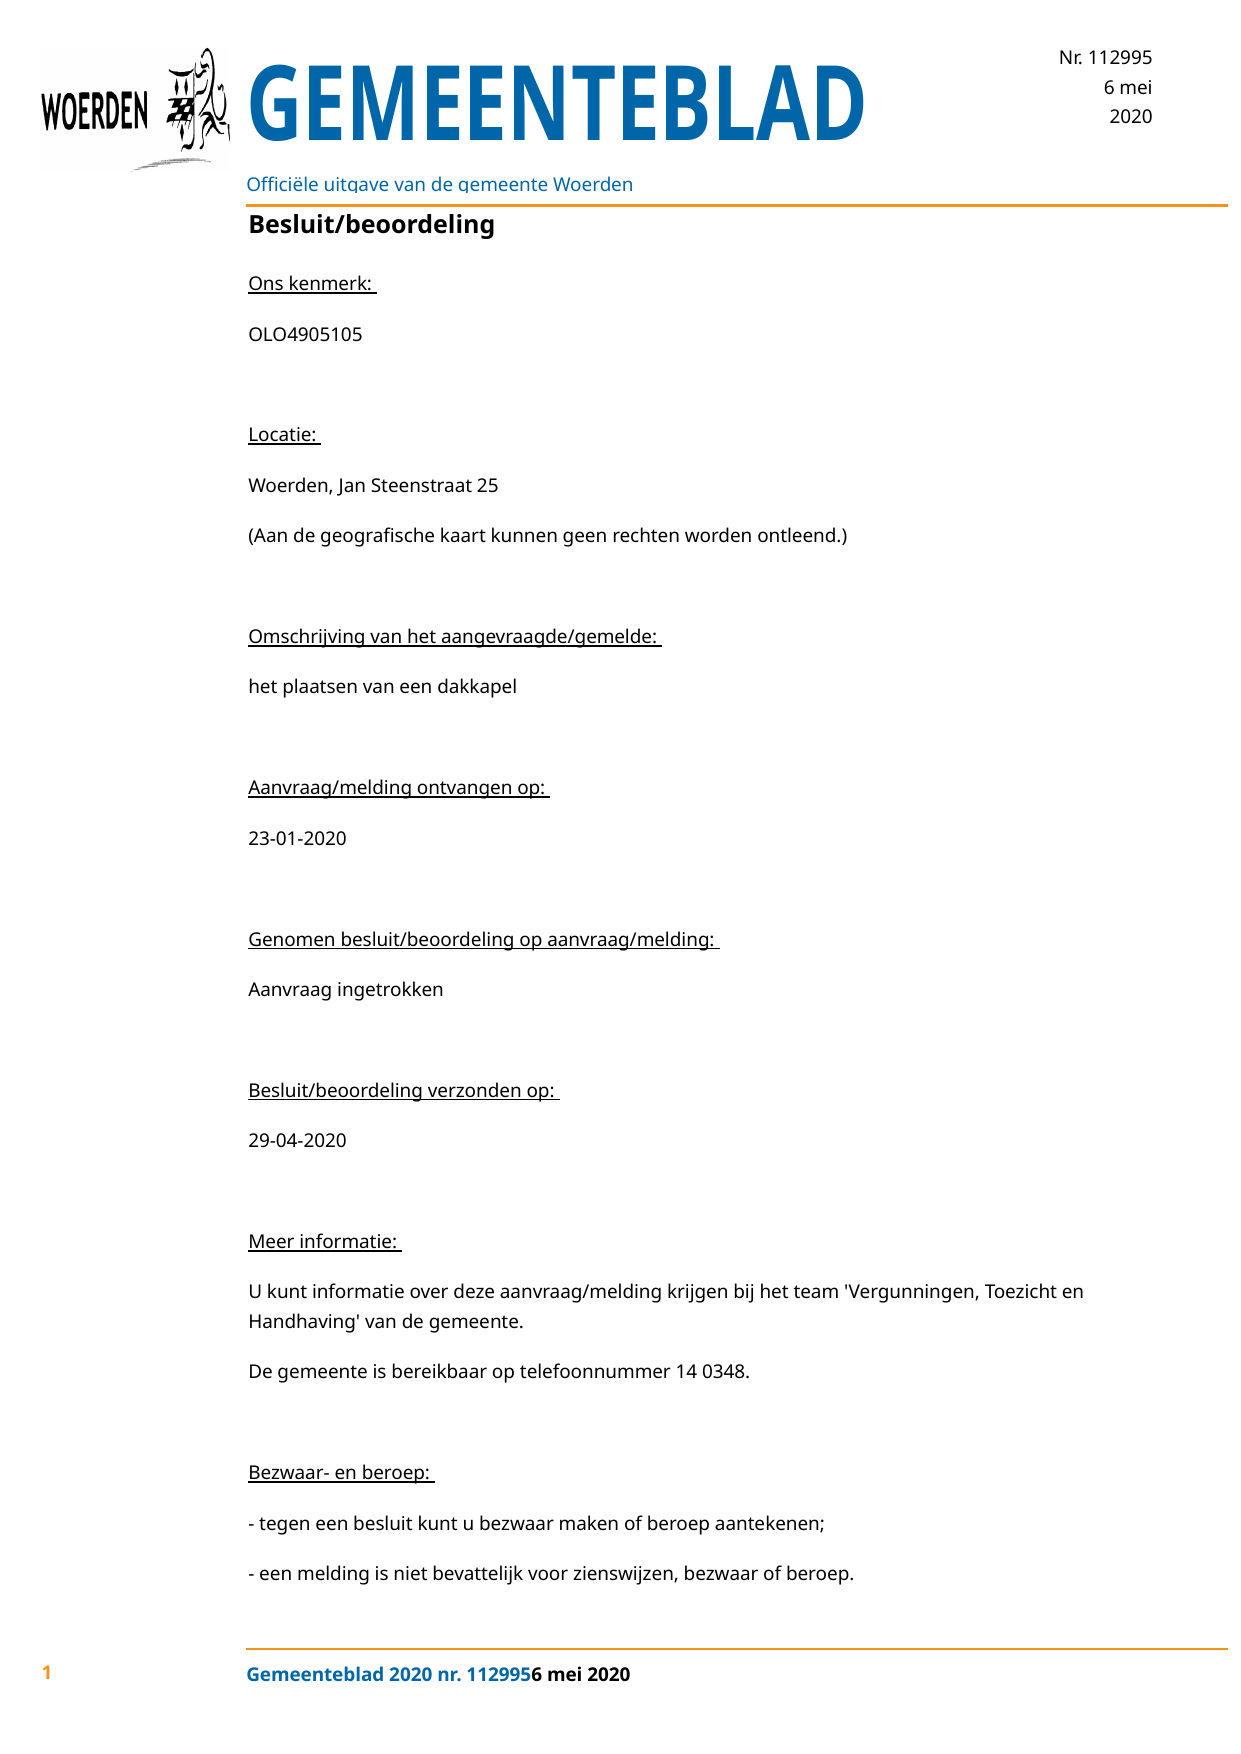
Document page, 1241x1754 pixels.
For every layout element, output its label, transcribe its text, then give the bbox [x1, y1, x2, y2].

text Ons kenmerk: [248, 270, 1152, 296]
text 23-01-2020 [248, 825, 1152, 851]
text 29-04-2020 [248, 1127, 1152, 1153]
text - een melding is niet bevattelijk voor zienswijzen, bezwaar of beroep. [248, 1560, 1152, 1586]
text Woerden, Jan Steenstraat 25 [248, 472, 1152, 498]
text Aanvraag/melding ontvangen op: [248, 774, 1152, 800]
text Besluit/beoordeling verzonden op: [248, 1077, 1152, 1103]
text Locatie: [248, 422, 1152, 447]
text (Aan de geografische kaart kunnen geen rechten worden ontleend.) [248, 522, 1152, 548]
text OLO4905105 [248, 321, 1152, 346]
text Omschrijving van het aangevraagde/gemelde: [248, 623, 1152, 649]
text Meer informatie: [248, 1228, 1152, 1254]
picture [41, 47, 231, 172]
text Genomen besluit/beoordeling op aanvraag/melding: [248, 926, 1152, 951]
text Bezwaar- en beroep: [248, 1459, 1152, 1485]
text - tegen een besluit kunt u bezwaar maken of beroep aantekenen; [248, 1510, 1152, 1536]
text De gemeente is bereikbaar op telefoonnummer 14 0348. [248, 1359, 1152, 1384]
text Besluit/beoordeling [248, 207, 1152, 241]
text het plaatsen van een dakkapel [248, 674, 1152, 699]
text Aanvraag ingetrokken [248, 976, 1152, 1002]
text U kunt informatie over deze aanvraag/melding krijgen bij het team 'Vergunningen, Toezicht en Handhaving' van de gemeente. [248, 1279, 1152, 1334]
